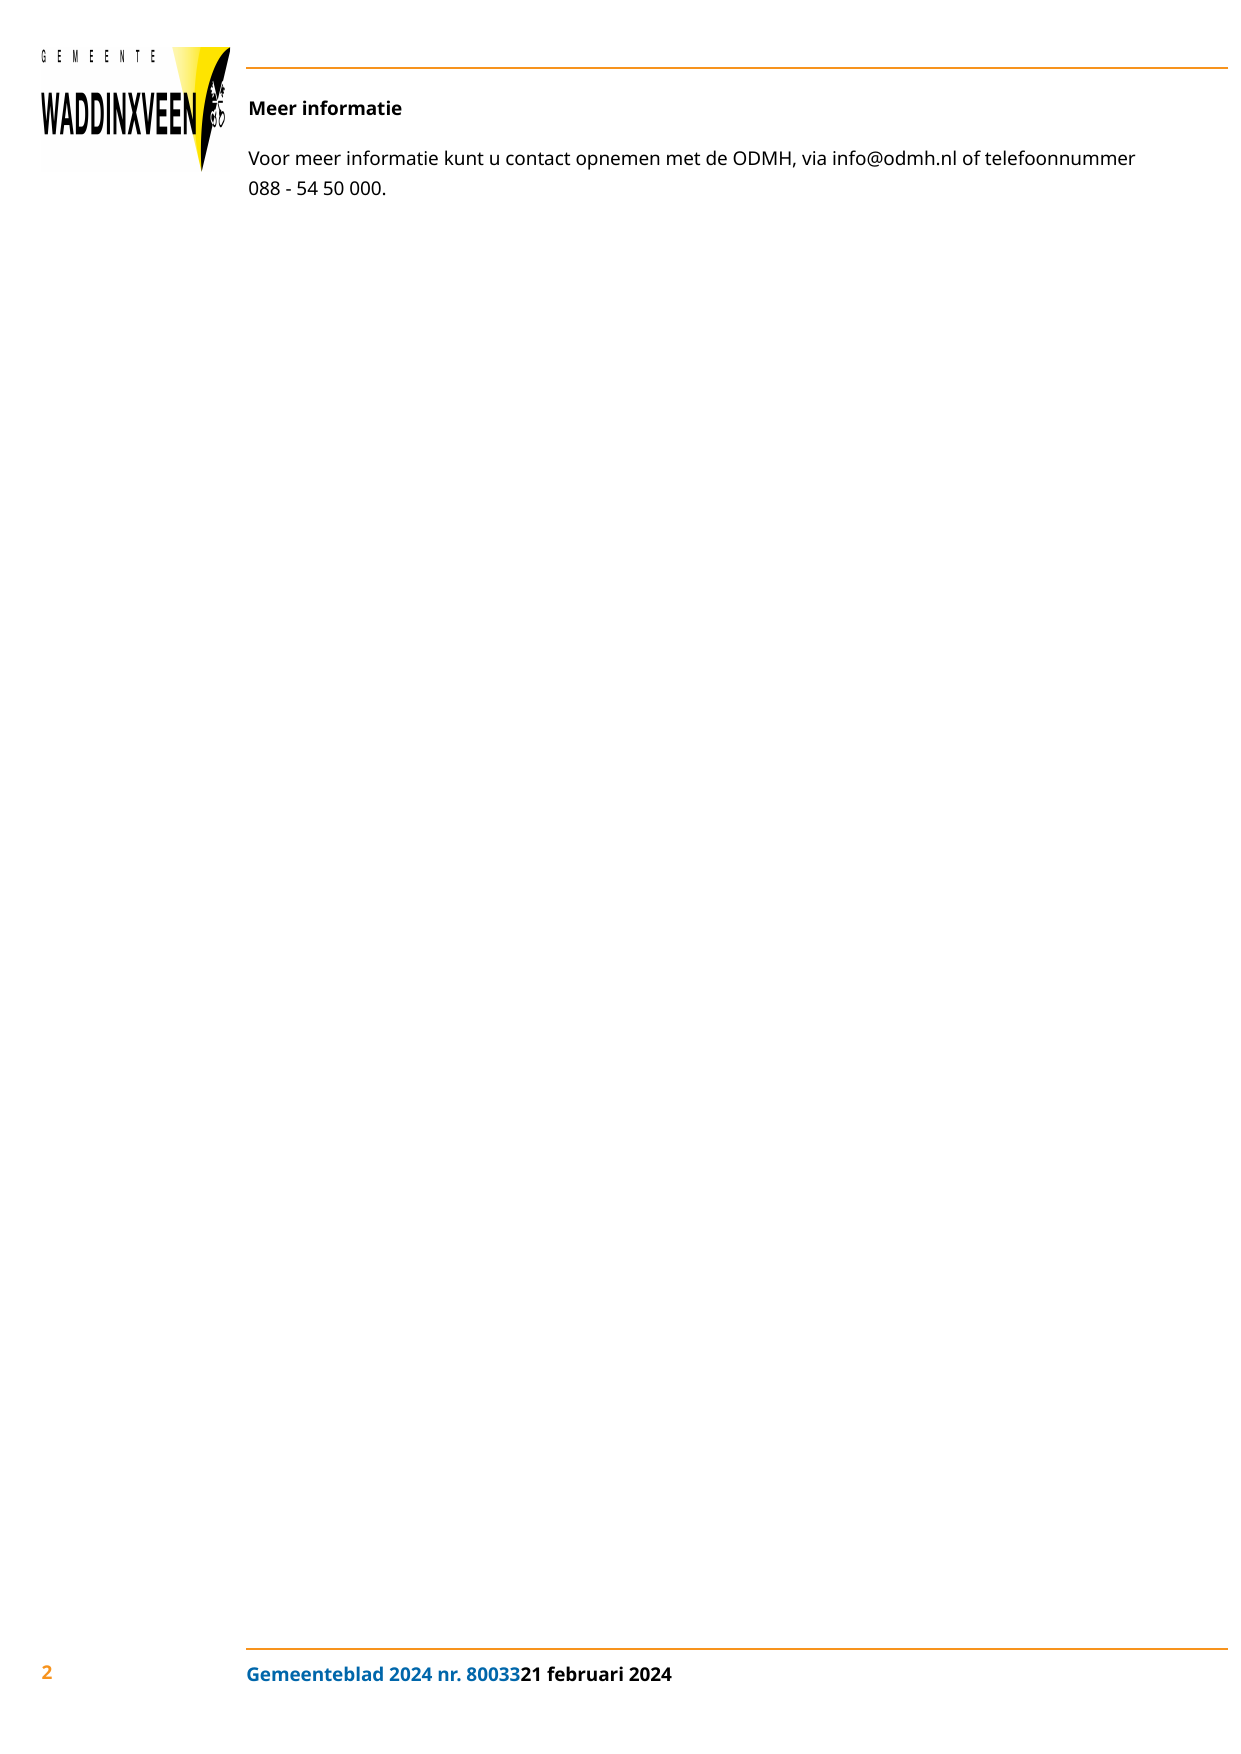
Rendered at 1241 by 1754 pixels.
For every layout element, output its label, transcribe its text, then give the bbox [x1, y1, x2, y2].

text Meer informatie [248, 95, 1152, 121]
text Voor meer informatie kunt u contact opnemen met de ODMH, via info@odmh.nl of telefoonnummer 088 - 54 50 000. [248, 145, 1152, 201]
picture [41, 47, 231, 172]
